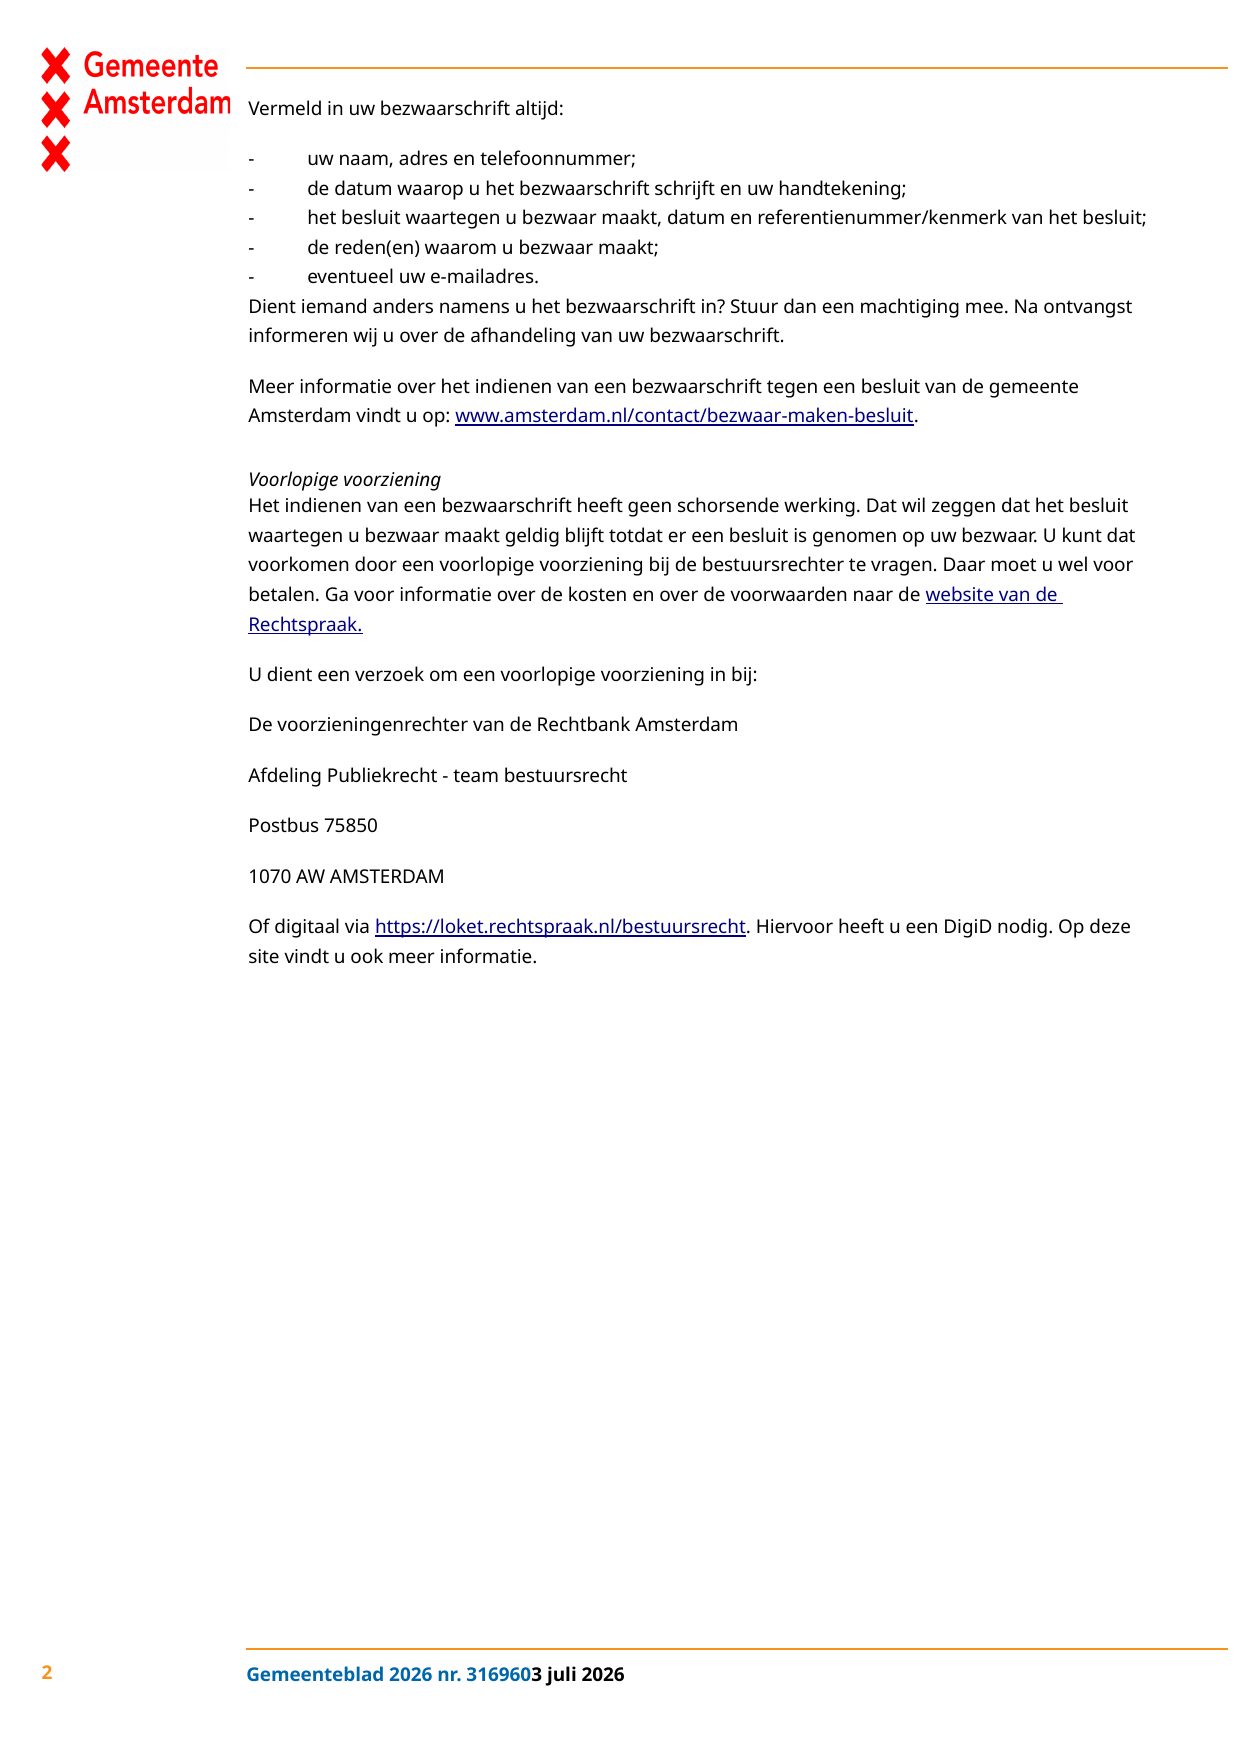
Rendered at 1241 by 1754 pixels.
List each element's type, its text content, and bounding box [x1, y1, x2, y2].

text Het indienen van een bezwaarschrift heeft geen schorsende werking. Dat wil zeggen dat het besluit waartegen u bezwaar maakt geldig blijft totdat er een besluit is genomen op uw bezwaar. U kunt dat voorkomen door een voorlopige voorziening bij de bestuursrechter te vragen. Daar moet u wel voor betalen. Ga voor informatie over de kosten en over de voorwaarden naar de website van de Rechtspraak. [248, 492, 1152, 636]
text Of digitaal via https://loket.rechtspraak.nl/bestuursrecht. Hiervoor heeft u een DigiD nodig. Op deze site vindt u ook meer informatie. [248, 913, 1152, 968]
text Vermeld in uw bezwaarschrift altijd: [248, 95, 1152, 121]
text Dient iemand anders namens u het bezwaarschrift in? Stuur dan een machtiging mee. Na ontvangst informeren wij u over de afhandeling van uw bezwaarschrift. [248, 293, 1152, 348]
text Meer informatie over het indienen van een bezwaarschrift tegen een besluit van de gemeente Amsterdam vindt u op: www.amsterdam.nl/contact/bezwaar-maken-besluit. [248, 373, 1152, 428]
text De voorzieningenrechter van de Rechtbank Amsterdam [248, 712, 1152, 737]
list het besluit waartegen u bezwaar maakt, datum en referentienummer/kenmerk van het besluit; [248, 204, 1152, 230]
text 1070 AW AMSTERDAM [248, 863, 1152, 888]
text U dient een verzoek om een voorlopige voorziening in bij: [248, 661, 1152, 687]
list uw naam, adres en telefoonnummer; [248, 145, 1152, 171]
list de reden(en) waarom u bezwaar maakt; [248, 234, 1152, 260]
text Afdeling Publiekrecht - team bestuursrecht [248, 762, 1152, 788]
list de datum waarop u het bezwaarschrift schrijft en uw handtekening; [248, 175, 1152, 201]
picture [41, 47, 231, 172]
list eventueel uw e-mailadres. [248, 263, 1152, 289]
text Postbus 75850 [248, 812, 1152, 838]
text Voorlopige voorziening [248, 467, 1152, 492]
